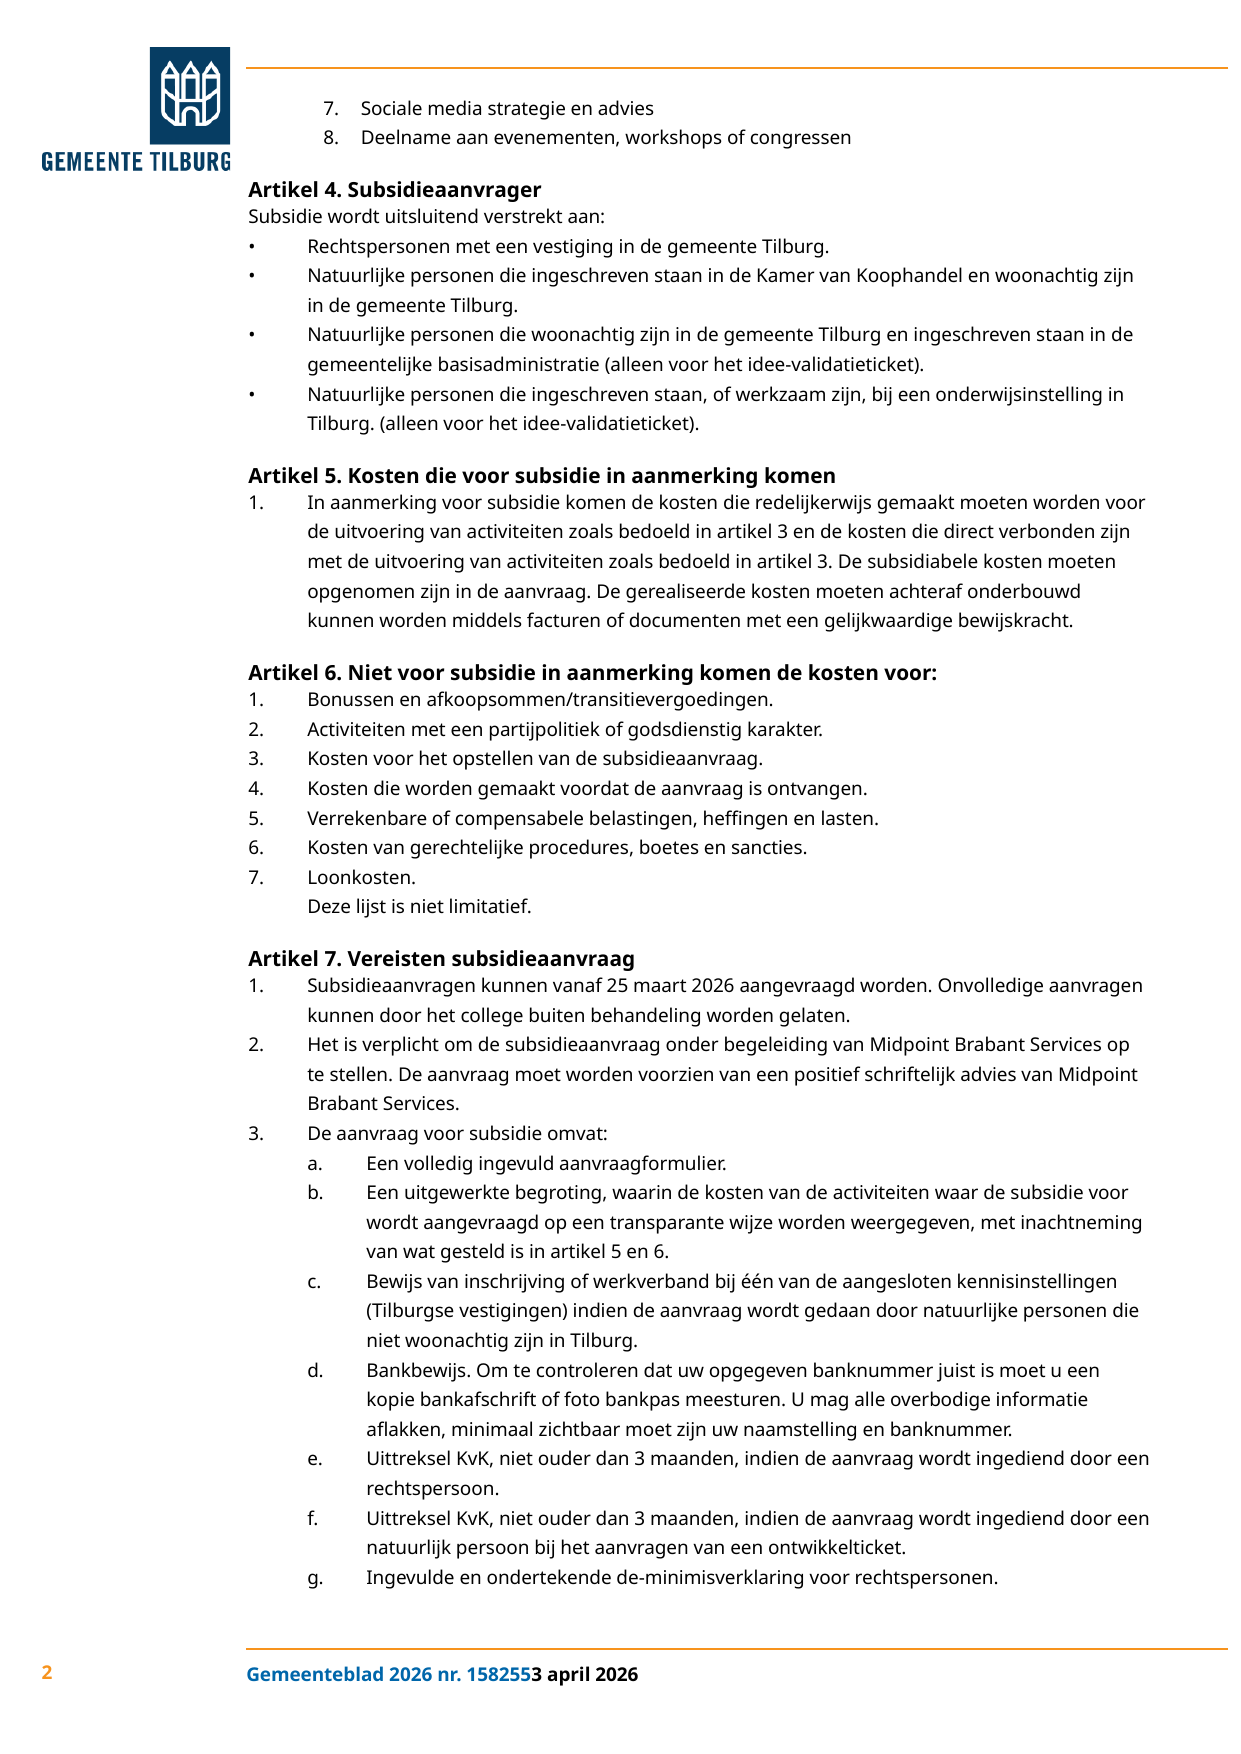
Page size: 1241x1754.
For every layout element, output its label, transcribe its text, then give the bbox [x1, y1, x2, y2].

list Natuurlijke personen die woonachtig zijn in de gemeente Tilburg en ingeschreven staan in de gemeentelijke basisadministratie (alleen voor het idee-validatieticket). [248, 322, 1152, 377]
list Loonkosten. [248, 864, 1152, 889]
list Kosten die worden gemaakt voordat de aanvraag is ontvangen. [248, 775, 1152, 801]
list Subsidieaanvragen kunnen vanaf 25 maart 2026 aangevraagd worden. Onvolledige aanvragen kunnen door het college buiten behandeling worden gelaten. [248, 972, 1152, 1028]
text Artikel 5. Kosten die voor subsidie in aanmerking komen [248, 461, 1152, 489]
list Natuurlijke personen die ingeschreven staan in de Kamer van Koophandel en woonachtig zijn in de gemeente Tilburg. [248, 262, 1152, 318]
list Rechtspersonen met een vestiging in de gemeente Tilburg. [248, 233, 1152, 258]
list Kosten van gerechtelijke procedures, boetes en sancties. [248, 834, 1152, 860]
list Ingevulde en ondertekende de-minimisverklaring voor rechtspersonen. [307, 1564, 1152, 1590]
list Uittreksel KvK, niet ouder dan 3 maanden, indien de aanvraag wordt ingediend door een rechtspersoon. [307, 1446, 1152, 1501]
list Een uitgewerkte begroting, waarin de kosten van de activiteiten waar de subsidie voor wordt aangevraagd op een transparante wijze worden weergegeven, met inachtneming van wat gesteld is in artikel 5 en 6. [307, 1179, 1152, 1264]
list In aanmerking voor subsidie komen de kosten die redelijkerwijs gemaakt moeten worden voor de uitvoering van activiteiten zoals bedoeld in artikel 3 en de kosten die direct verbonden zijn met de uitvoering van activiteiten zoals bedoeld in artikel 3. De subsidiabele kosten moeten opgenomen zijn in de aanvraag. De gerealiseerde kosten moeten achteraf onderbouwd kunnen worden middels facturen of documenten met een gelijkwaardige bewijskracht. [248, 489, 1152, 633]
list Een volledig ingevuld aanvraagformulier. [307, 1150, 1152, 1176]
list Natuurlijke personen die ingeschreven staan, of werkzaam zijn, bij een onderwijsinstelling in Tilburg. (alleen voor het idee-validatieticket). [248, 381, 1152, 436]
text Artikel 6. Niet voor subsidie in aanmerking komen de kosten voor: [248, 658, 1152, 686]
list Sociale media strategie en advies [323, 95, 1152, 121]
list Verrekenbare of compensabele belastingen, heffingen en lasten. [248, 805, 1152, 830]
text Artikel 7. Vereisten subsidieaanvraag [248, 944, 1152, 972]
list Deze lijst is niet limitatief. [248, 893, 1152, 919]
list Bankbewijs. Om te controleren dat uw opgegeven banknummer juist is moet u een kopie bankafschrift of foto bankpas meesturen. U mag alle overbodige informatie aflakken, minimaal zichtbaar moet zijn uw naamstelling en banknummer. [307, 1357, 1152, 1442]
list Kosten voor het opstellen van de subsidieaanvraag. [248, 746, 1152, 771]
list Het is verplicht om de subsidieaanvraag onder begeleiding van Midpoint Brabant Services op te stellen. De aanvraag moet worden voorzien van een positief schriftelijk advies van Midpoint Brabant Services. [248, 1031, 1152, 1116]
list De aanvraag voor subsidie omvat: [248, 1120, 1152, 1146]
list Bonussen en afkoopsommen/transitievergoedingen. [248, 686, 1152, 712]
list Bewijs van inschrijving of werkverband bij één van de aangesloten kennisinstellingen (Tilburgse vestigingen) indien de aanvraag wordt gedaan door natuurlijke personen die niet woonachtig zijn in Tilburg. [307, 1268, 1152, 1353]
text Artikel 4. Subsidieaanvrager [248, 175, 1152, 203]
list Activiteiten met een partijpolitiek of godsdienstig karakter. [248, 716, 1152, 742]
text Subsidie wordt uitsluitend verstrekt aan: [248, 203, 1152, 229]
picture [41, 47, 231, 172]
list Deelname aan evenementen, workshops of congressen [323, 124, 1152, 150]
list Uittreksel KvK, niet ouder dan 3 maanden, indien de aanvraag wordt ingediend door een natuurlijk persoon bij het aanvragen van een ontwikkelticket. [307, 1505, 1152, 1560]
